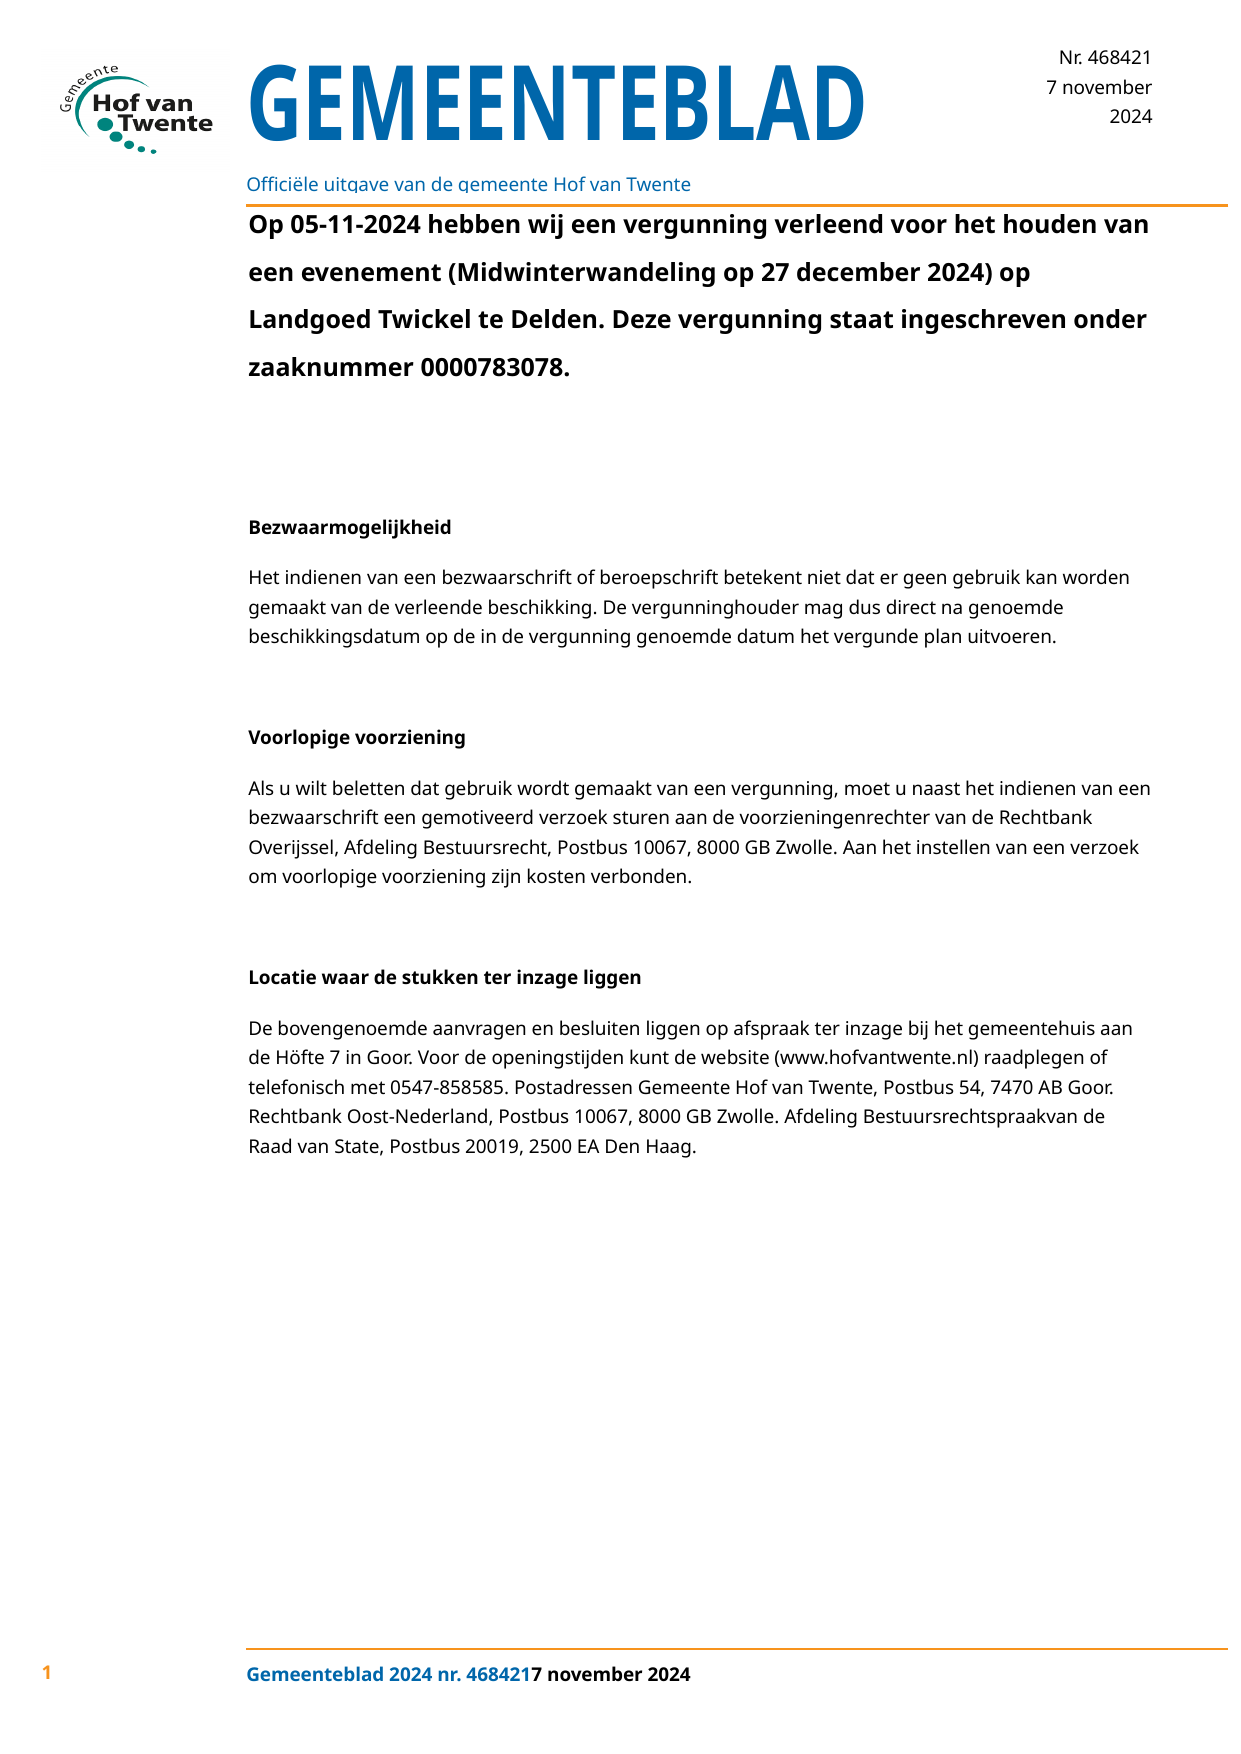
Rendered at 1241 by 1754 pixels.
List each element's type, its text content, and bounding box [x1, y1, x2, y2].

text Bezwaarmogelijkheid [248, 514, 1152, 540]
picture [41, 47, 231, 172]
text Locatie waar de stukken ter inzage liggen [248, 964, 1152, 990]
text Als u wilt beletten dat gebruik wordt gemaakt van een vergunning, moet u naast het indienen van een bezwaarschrift een gemotiveerd verzoek sturen aan de voorzieningenrechter van de Rechtbank Overijssel, Afdeling Bestuursrecht, Postbus 10067, 8000 GB Zwolle. Aan het instellen van een verzoek om voorlopige voorziening zijn kosten verbonden. [248, 775, 1152, 889]
text Voorlopige voorziening [248, 724, 1152, 750]
text Op 05-11-2024 hebben wij een vergunning verleend voor het houden van een evenement (Midwinterwandeling op 27 december 2024) op Landgoed Twickel te Delden. Deze vergunning staat ingeschreven onder zaaknummer 0000783078. [248, 207, 1152, 384]
text Het indienen van een bezwaarschrift of beroepschrift betekent niet dat er geen gebruik kan worden gemaakt van de verleende beschikking. De vergunninghouder mag dus direct na genoemde beschikkingsdatum op de in de vergunning genoemde datum het vergunde plan uitvoeren. [248, 564, 1152, 649]
text De bovengenoemde aanvragen en besluiten liggen op afspraak ter inzage bij het gemeentehuis aan de Höfte 7 in Goor. Voor de openingstijden kunt de website (www.hofvantwente.nl) raadplegen of telefonisch met 0547-858585. Postadressen Gemeente Hof van Twente, Postbus 54, 7470 AB Goor. Rechtbank Oost-Nederland, Postbus 10067, 8000 GB Zwolle. Afdeling Bestuursrechtspraakvan de Raad van State, Postbus 20019, 2500 EA Den Haag. [248, 1015, 1152, 1159]
